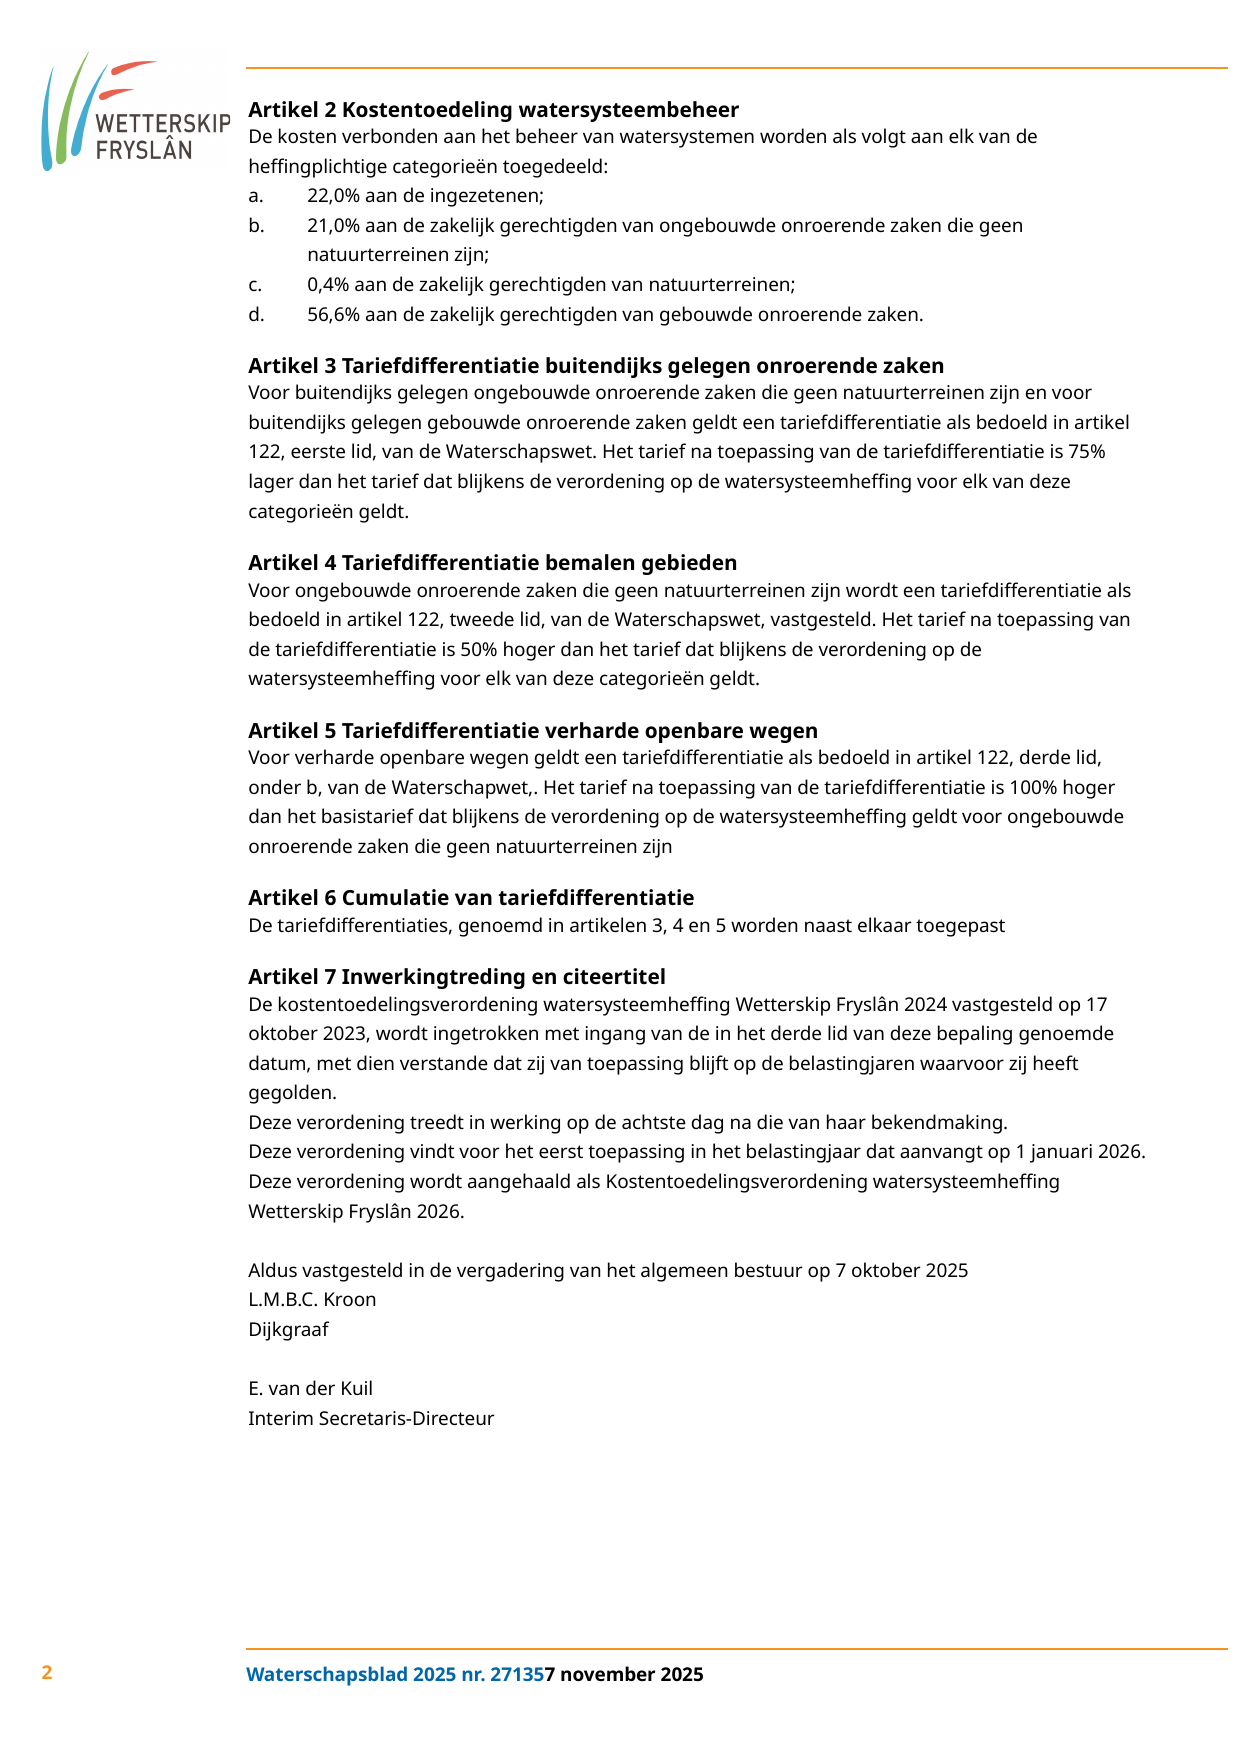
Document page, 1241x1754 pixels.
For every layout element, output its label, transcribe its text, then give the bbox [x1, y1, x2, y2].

text Deze verordening vindt voor het eerst toepassing in het belastingjaar dat aanvangt op 1 januari 2026. [248, 1139, 1152, 1164]
list 22,0% aan de ingezetenen; [248, 182, 1152, 208]
text Voor verharde openbare wegen geldt een tariefdifferentiatie als bedoeld in artikel 122, derde lid, onder b, van de Waterschapwet,. Het tarief na toepassing van de tariefdifferentiatie is 100% hoger dan het basistarief dat blijkens de verordening op de watersysteemheffing geldt voor ongebouwde onroerende zaken die geen natuurterreinen zijn [248, 744, 1152, 859]
text De tariefdifferentiaties, genoemd in artikelen 3, 4 en 5 worden naast elkaar toegepast [248, 912, 1152, 938]
text Voor buitendijks gelegen ongebouwde onroerende zaken die geen natuurterreinen zijn en voor buitendijks gelegen gebouwde onroerende zaken geldt een tariefdifferentiatie als bedoeld in artikel 122, eerste lid, van de Waterschapswet. Het tarief na toepassing van de tariefdifferentiatie is 75% lager dan het tarief dat blijkens de verordening op de watersysteemheffing voor elk van deze categorieën geldt. [248, 379, 1152, 524]
text E. van der Kuil [248, 1375, 1152, 1401]
text Aldus vastgesteld in de vergadering van het algemeen bestuur op 7 oktober 2025 [248, 1257, 1152, 1283]
text L.M.B.C. Kroon [248, 1287, 1152, 1312]
list 56,6% aan de zakelijk gerechtigden van gebouwde onroerende zaken. [248, 301, 1152, 326]
text Deze verordening wordt aangehaald als Kostentoedelingsverordening watersysteemheffing Wetterskip Fryslân 2026. [248, 1168, 1152, 1224]
text Voor ongebouwde onroerende zaken die geen natuurterreinen zijn wordt een tariefdifferentiatie als bedoeld in artikel 122, tweede lid, van de Waterschapswet, vastgesteld. Het tarief na toepassing van de tariefdifferentiatie is 50% hoger dan het tarief dat blijkens de verordening op de watersysteemheffing voor elk van deze categorieën geldt. [248, 577, 1152, 691]
text Artikel 7 Inwerkingtreding en citeertitel [248, 962, 1152, 991]
text Artikel 4 Tariefdifferentiatie bemalen gebieden [248, 548, 1152, 577]
text Interim Secretaris-Directeur [248, 1405, 1152, 1431]
text Artikel 2 Kostentoedeling watersysteembeheer [248, 95, 1152, 123]
text Artikel 3 Tariefdifferentiatie buitendijks gelegen onroerende zaken [248, 351, 1152, 379]
list 0,4% aan de zakelijk gerechtigden van natuurterreinen; [248, 271, 1152, 297]
text Dijkgraaf [248, 1316, 1152, 1342]
picture [41, 47, 231, 172]
text De kosten verbonden aan het beheer van watersystemen worden als volgt aan elk van de heffingplichtige categorieën toegedeeld: [248, 123, 1152, 178]
text De kostentoedelingsverordening watersysteemheffing Wetterskip Fryslân 2024 vastgesteld op 17 oktober 2023, wordt ingetrokken met ingang van de in het derde lid van deze bepaling genoemde datum, met dien verstande dat zij van toepassing blijft op de belastingjaren waarvoor zij heeft gegolden. [248, 991, 1152, 1105]
text Artikel 5 Tariefdifferentiatie verharde openbare wegen [248, 716, 1152, 744]
text Deze verordening treedt in werking op de achtste dag na die van haar bekendmaking. [248, 1109, 1152, 1135]
text Artikel 6 Cumulatie van tariefdifferentiatie [248, 883, 1152, 912]
list 21,0% aan de zakelijk gerechtigden van ongebouwde onroerende zaken die geen natuurterreinen zijn; [248, 212, 1152, 267]
